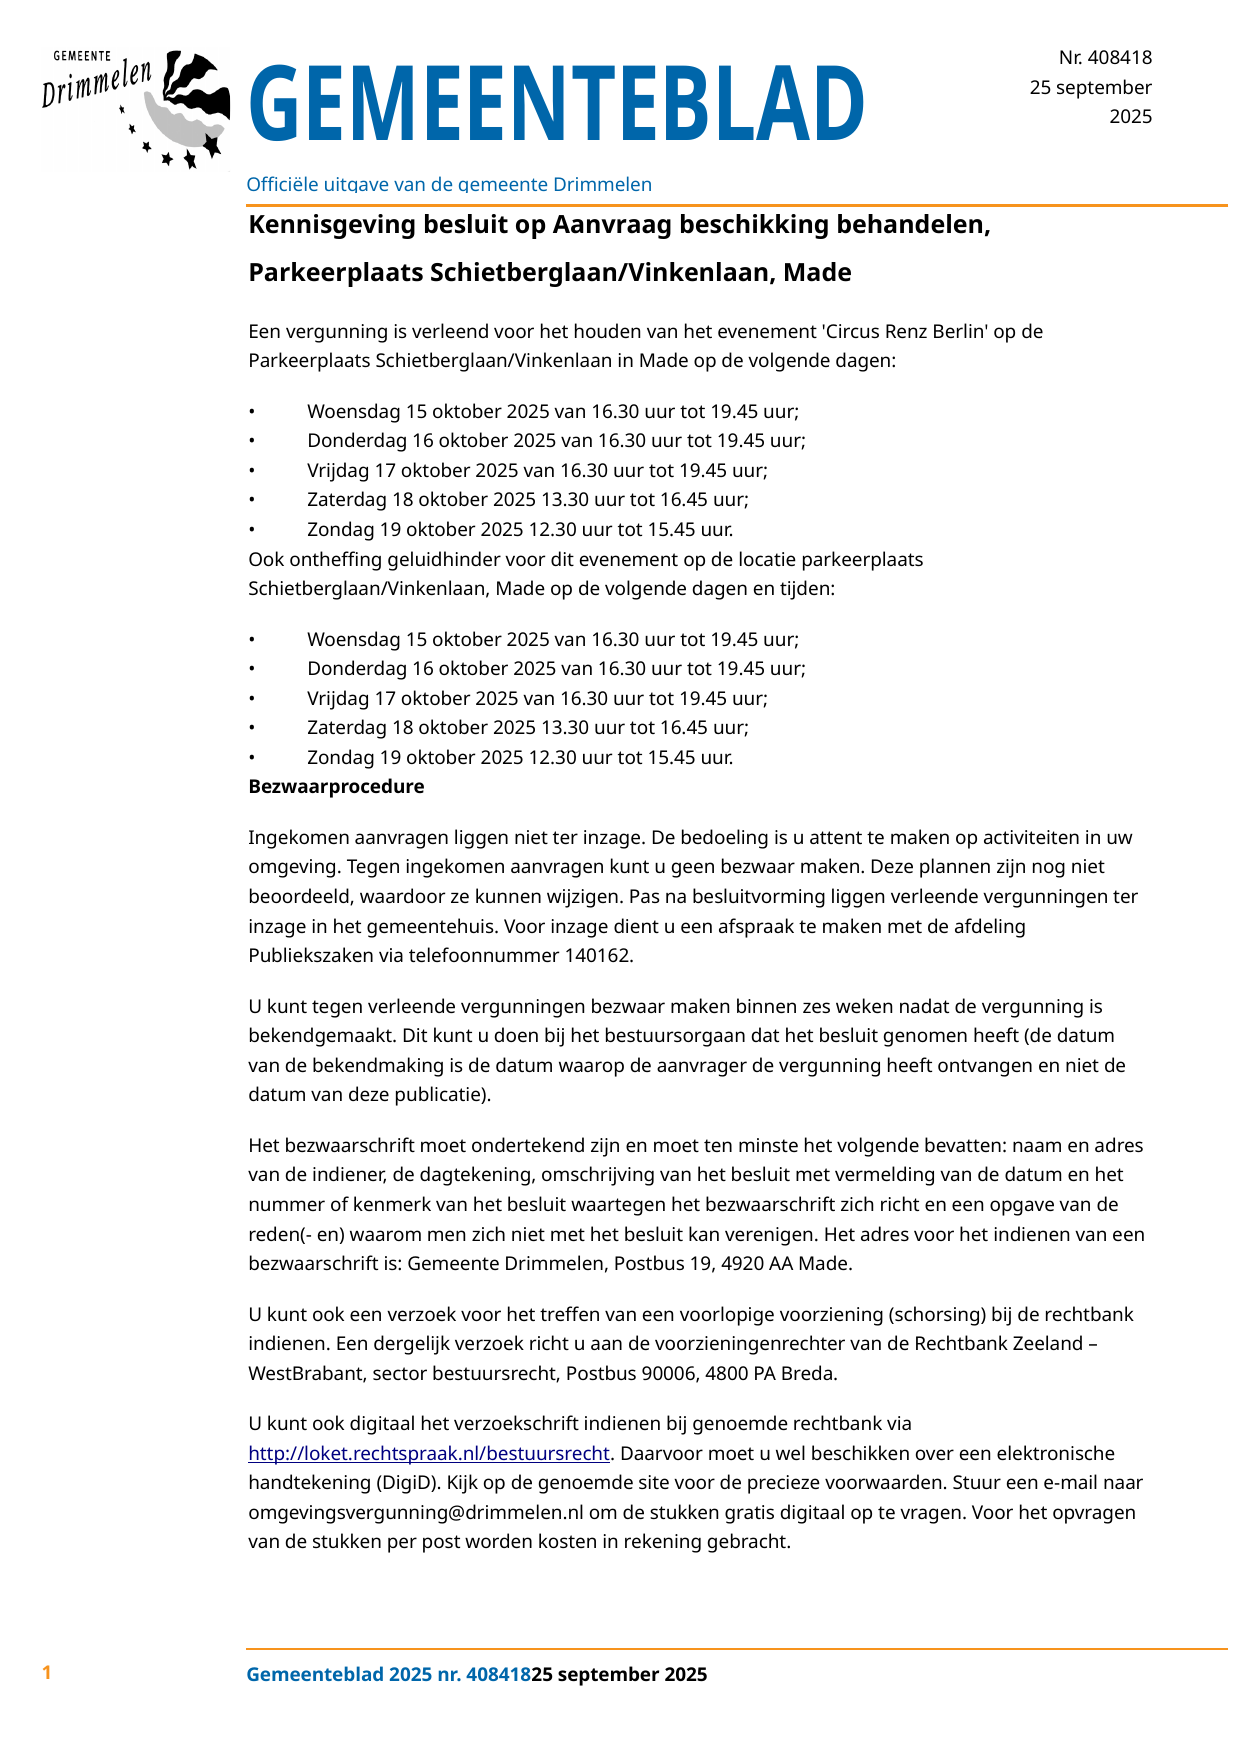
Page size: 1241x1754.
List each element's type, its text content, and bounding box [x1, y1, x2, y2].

text Een vergunning is verleend voor het houden van het evenement 'Circus Renz Berlin' op de Parkeerplaats Schietberglaan/Vinkenlaan in Made op de volgende dagen: [248, 318, 1152, 373]
text Kennisgeving besluit op Aanvraag beschikking behandelen, Parkeerplaats Schietberglaan/Vinkenlaan, Made [248, 207, 1152, 288]
list Vrijdag 17 oktober 2025 van 16.30 uur tot 19.45 uur; [248, 457, 1152, 483]
text U kunt ook een verzoek voor het treffen van een voorlopige voorziening (schorsing) bij de rechtbank indienen. Een dergelijk verzoek richt u aan de voorzieningenrechter van de Rechtbank Zeeland – WestBrabant, sector bestuursrecht, Postbus 90006, 4800 PA Breda. [248, 1301, 1152, 1386]
text U kunt ook digitaal het verzoekschrift indienen bij genoemde rechtbank via http://loket.rechtspraak.nl/bestuursrecht. Daarvoor moet u wel beschikken over een elektronische handtekening (DigiD). Kijk op de genoemde site voor de precieze voorwaarden. Stuur een e-mail naar omgevingsvergunning@drimmelen.nl om de stukken gratis digitaal op te vragen. Voor het opvragen van de stukken per post worden kosten in rekening gebracht. [248, 1410, 1152, 1554]
list Zondag 19 oktober 2025 12.30 uur tot 15.45 uur. [248, 516, 1152, 542]
text Bezwaarprocedure [248, 774, 1152, 799]
text Ook ontheffing geluidhinder voor dit evenement op de locatie parkeerplaats Schietberglaan/Vinkenlaan, Made op de volgende dagen en tijden: [248, 546, 1152, 601]
text Het bezwaarschrift moet ondertekend zijn en moet ten minste het volgende bevatten: naam en adres van de indiener, de dagtekening, omschrijving van het besluit met vermelding van de datum en het nummer of kenmerk van het besluit waartegen het bezwaarschrift zich richt en een opgave van de reden(- en) waarom men zich niet met het besluit kan verenigen. Het adres voor het indienen van een bezwaarschrift is: Gemeente Drimmelen, Postbus 19, 4920 AA Made. [248, 1132, 1152, 1276]
list Zondag 19 oktober 2025 12.30 uur tot 15.45 uur. [248, 744, 1152, 770]
text U kunt tegen verleende vergunningen bezwaar maken binnen zes weken nadat de vergunning is bekendgemaakt. Dit kunt u doen bij het bestuursorgaan dat het besluit genomen heeft (de datum van de bekendmaking is de datum waarop de aanvrager de vergunning heeft ontvangen en niet de datum van deze publicatie). [248, 993, 1152, 1107]
list Donderdag 16 oktober 2025 van 16.30 uur tot 19.45 uur; [248, 427, 1152, 453]
list Woensdag 15 oktober 2025 van 16.30 uur tot 19.45 uur; [248, 398, 1152, 424]
list Woensdag 15 oktober 2025 van 16.30 uur tot 19.45 uur; [248, 626, 1152, 652]
list Zaterdag 18 oktober 2025 13.30 uur tot 16.45 uur; [248, 714, 1152, 740]
list Zaterdag 18 oktober 2025 13.30 uur tot 16.45 uur; [248, 487, 1152, 512]
text Ingekomen aanvragen liggen niet ter inzage. De bedoeling is u attent te maken op activiteiten in uw omgeving. Tegen ingekomen aanvragen kunt u geen bezwaar maken. Deze plannen zijn nog niet beoordeeld, waardoor ze kunnen wijzigen. Pas na besluitvorming liggen verleende vergunningen ter inzage in het gemeentehuis. Voor inzage dient u een afspraak te maken met de afdeling Publiekszaken via telefoonnummer 140162. [248, 824, 1152, 968]
list Vrijdag 17 oktober 2025 van 16.30 uur tot 19.45 uur; [248, 685, 1152, 711]
picture [41, 47, 231, 172]
list Donderdag 16 oktober 2025 van 16.30 uur tot 19.45 uur; [248, 655, 1152, 681]
